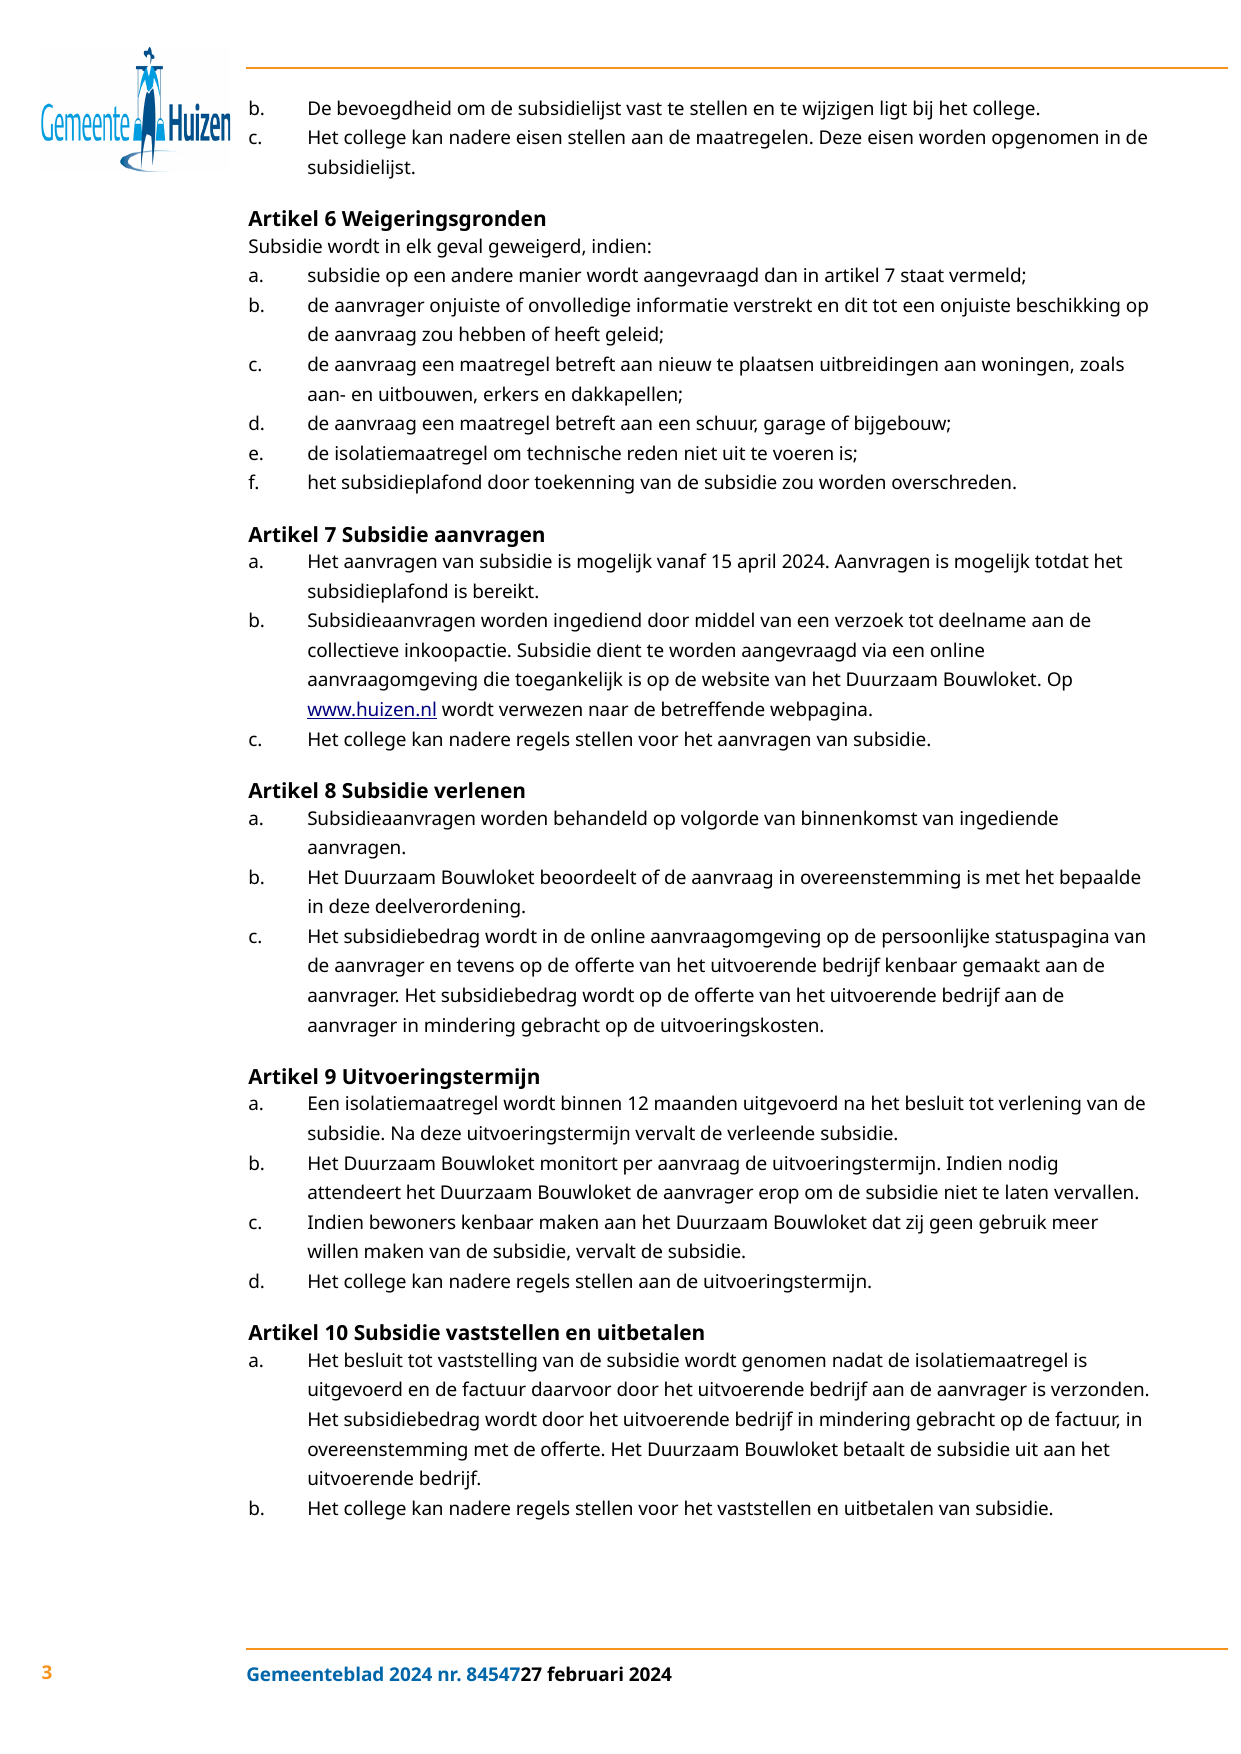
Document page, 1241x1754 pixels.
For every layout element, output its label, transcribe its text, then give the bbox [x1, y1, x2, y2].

text Artikel 6 Weigeringsgronden [248, 204, 1152, 233]
list Het college kan nadere regels stellen aan de uitvoeringstermijn. [248, 1268, 1152, 1294]
list Indien bewoners kenbaar maken aan het Duurzaam Bouwloket dat zij geen gebruik meer willen maken van de subsidie, vervalt de subsidie. [248, 1209, 1152, 1264]
text Subsidie wordt in elk geval geweigerd, indien: [248, 233, 1152, 258]
list De bevoegdheid om de subsidielijst vast te stellen en te wijzigen ligt bij het college. [248, 95, 1152, 121]
picture [41, 47, 231, 172]
list de isolatiemaatregel om technische reden niet uit te voeren is; [248, 440, 1152, 466]
list Het college kan nadere regels stellen voor het vaststellen en uitbetalen van subsidie. [248, 1495, 1152, 1521]
text Artikel 9 Uitvoeringstermijn [248, 1062, 1152, 1091]
list Subsidieaanvragen worden behandeld op volgorde van binnenkomst van ingediende aanvragen. [248, 805, 1152, 860]
list de aanvrager onjuiste of onvolledige informatie verstrekt en dit tot een onjuiste beschikking op de aanvraag zou hebben of heeft geleid; [248, 292, 1152, 347]
list Het college kan nadere regels stellen voor het aanvragen van subsidie. [248, 726, 1152, 752]
list de aanvraag een maatregel betreft aan nieuw te plaatsen uitbreidingen aan woningen, zoals aan- en uitbouwen, erkers en dakkapellen; [248, 351, 1152, 406]
text Artikel 8 Subsidie verlenen [248, 776, 1152, 805]
list Het besluit tot vaststelling van de subsidie wordt genomen nadat de isolatiemaatregel is uitgevoerd en de factuur daarvoor door het uitvoerende bedrijf aan de aanvrager is verzonden. Het subsidiebedrag wordt door het uitvoerende bedrijf in mindering gebracht op de factuur, in overeenstemming met de offerte. Het Duurzaam Bouwloket betaalt de subsidie uit aan het uitvoerende bedrijf. [248, 1347, 1152, 1491]
list het subsidieplafond door toekenning van de subsidie zou worden overschreden. [248, 469, 1152, 495]
list Het college kan nadere eisen stellen aan de maatregelen. Deze eisen worden opgenomen in de subsidielijst. [248, 124, 1152, 180]
list Subsidieaanvragen worden ingediend door middel van een verzoek tot deelname aan de collectieve inkoopactie. Subsidie dient te worden aangevraagd via een online aanvraagomgeving die toegankelijk is op de website van het Duurzaam Bouwloket. Op www.huizen.nl wordt verwezen naar de betreffende webpagina. [248, 607, 1152, 722]
list Het aanvragen van subsidie is mogelijk vanaf 15 april 2024. Aanvragen is mogelijk totdat het subsidieplafond is bereikt. [248, 548, 1152, 604]
text Artikel 10 Subsidie vaststellen en uitbetalen [248, 1318, 1152, 1347]
list Het Duurzaam Bouwloket beoordeelt of de aanvraag in overeenstemming is met het bepaalde in deze deelverordening. [248, 864, 1152, 919]
list Het Duurzaam Bouwloket monitort per aanvraag de uitvoeringstermijn. Indien nodig attendeert het Duurzaam Bouwloket de aanvrager erop om de subsidie niet te laten vervallen. [248, 1150, 1152, 1205]
list Het subsidiebedrag wordt in de online aanvraagomgeving op de persoonlijke statuspagina van de aanvrager en tevens op de offerte van het uitvoerende bedrijf kenbaar gemaakt aan de aanvrager. Het subsidiebedrag wordt op de offerte van het uitvoerende bedrijf aan de aanvrager in mindering gebracht op de uitvoeringskosten. [248, 923, 1152, 1037]
text Artikel 7 Subsidie aanvragen [248, 520, 1152, 548]
list subsidie op een andere manier wordt aangevraagd dan in artikel 7 staat vermeld; [248, 262, 1152, 288]
list Een isolatiemaatregel wordt binnen 12 maanden uitgevoerd na het besluit tot verlening van de subsidie. Na deze uitvoeringstermijn vervalt de verleende subsidie. [248, 1091, 1152, 1146]
list de aanvraag een maatregel betreft aan een schuur, garage of bijgebouw; [248, 410, 1152, 436]
